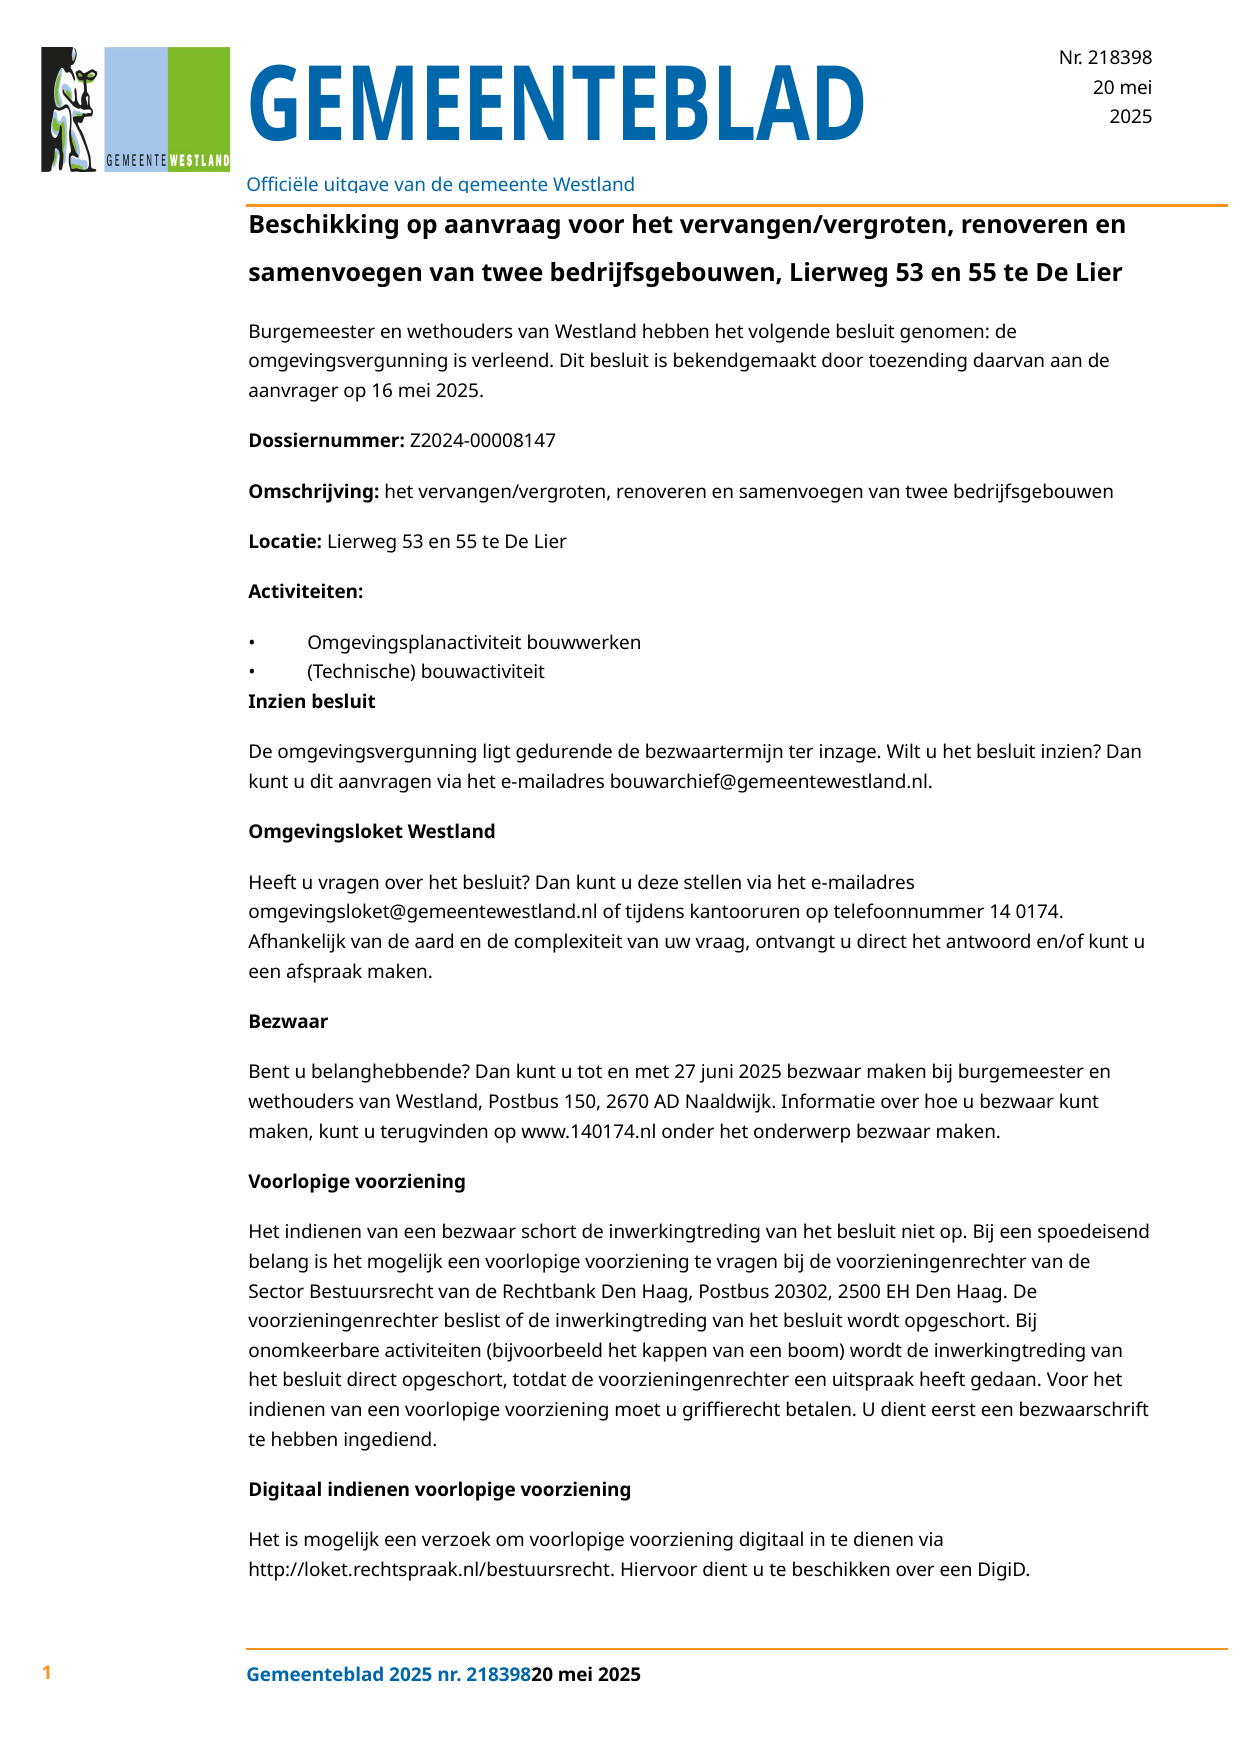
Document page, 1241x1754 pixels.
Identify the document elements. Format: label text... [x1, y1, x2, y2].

text Het indienen van een bezwaar schort de inwerkingtreding van het besluit niet op. Bij een spoedeisend belang is het mogelijk een voorlopige voorziening te vragen bij de voorzieningenrechter van de Sector Bestuursrecht van de Rechtbank Den Haag, Postbus 20302, 2500 EH Den Haag. De voorzieningenrechter beslist of de inwerkingtreding van het besluit wordt opgeschort. Bij onomkeerbare activiteiten (bijvoorbeeld het kappen van een boom) wordt de inwerkingtreding van het besluit direct opgeschort, totdat de voorzieningenrechter een uitspraak heeft gedaan. Voor het indienen van een voorlopige voorziening moet u griffierecht betalen. U dient eerst een bezwaarschrift te hebben ingediend. [248, 1219, 1152, 1452]
text Bent u belanghebbende? Dan kunt u tot en met 27 juni 2025 bezwaar maken bij burgemeester en wethouders van Westland, Postbus 150, 2670 AD Naaldwijk. Informatie over hoe u bezwaar kunt maken, kunt u terugvinden op www.140174.nl onder het onderwerp bezwaar maken. [248, 1059, 1152, 1144]
list (Technische) bouwactiviteit [248, 659, 1152, 684]
text Omgevingsloket Westland [248, 819, 1152, 844]
text Digitaal indienen voorlopige voorziening [248, 1476, 1152, 1502]
text Activiteiten: [248, 579, 1152, 604]
text Locatie: Lierweg 53 en 55 te De Lier [248, 528, 1152, 554]
text Inzien besluit [248, 688, 1152, 714]
picture [41, 47, 231, 172]
text Beschikking op aanvraag voor het vervangen/vergroten, renoveren en samenvoegen van twee bedrijfsgebouwen, Lierweg 53 en 55 te De Lier [248, 207, 1152, 288]
text De omgevingsvergunning ligt gedurende de bezwaartermijn ter inzage. Wilt u het besluit inzien? Dan kunt u dit aanvragen via het e-mailadres bouwarchief@gemeentewestland.nl. [248, 739, 1152, 794]
text Dossiernummer: Z2024-00008147 [248, 427, 1152, 453]
text Bezwaar [248, 1008, 1152, 1034]
text Voorlopige voorziening [248, 1168, 1152, 1194]
text Omschrijving: het vervangen/vergroten, renoveren en samenvoegen van twee bedrijfsgebouwen [248, 478, 1152, 504]
text Burgemeester en wethouders van Westland hebben het volgende besluit genomen: de omgevingsvergunning is verleend. Dit besluit is bekendgemaakt door toezending daarvan aan de aanvrager op 16 mei 2025. [248, 318, 1152, 403]
list Omgevingsplanactiviteit bouwwerken [248, 629, 1152, 655]
text Het is mogelijk een verzoek om voorlopige voorziening digitaal in te dienen via http://loket.rechtspraak.nl/bestuursrecht. Hiervoor dient u te beschikken over een DigiD. [248, 1527, 1152, 1582]
text Heeft u vragen over het besluit? Dan kunt u deze stellen via het e-mailadres omgevingsloket@gemeentewestland.nl of tijdens kantooruren op telefoonnummer 14 0174. Afhankelijk van de aard en de complexiteit van uw vraag, ontvangt u direct het antwoord en/of kunt u een afspraak maken. [248, 869, 1152, 984]
